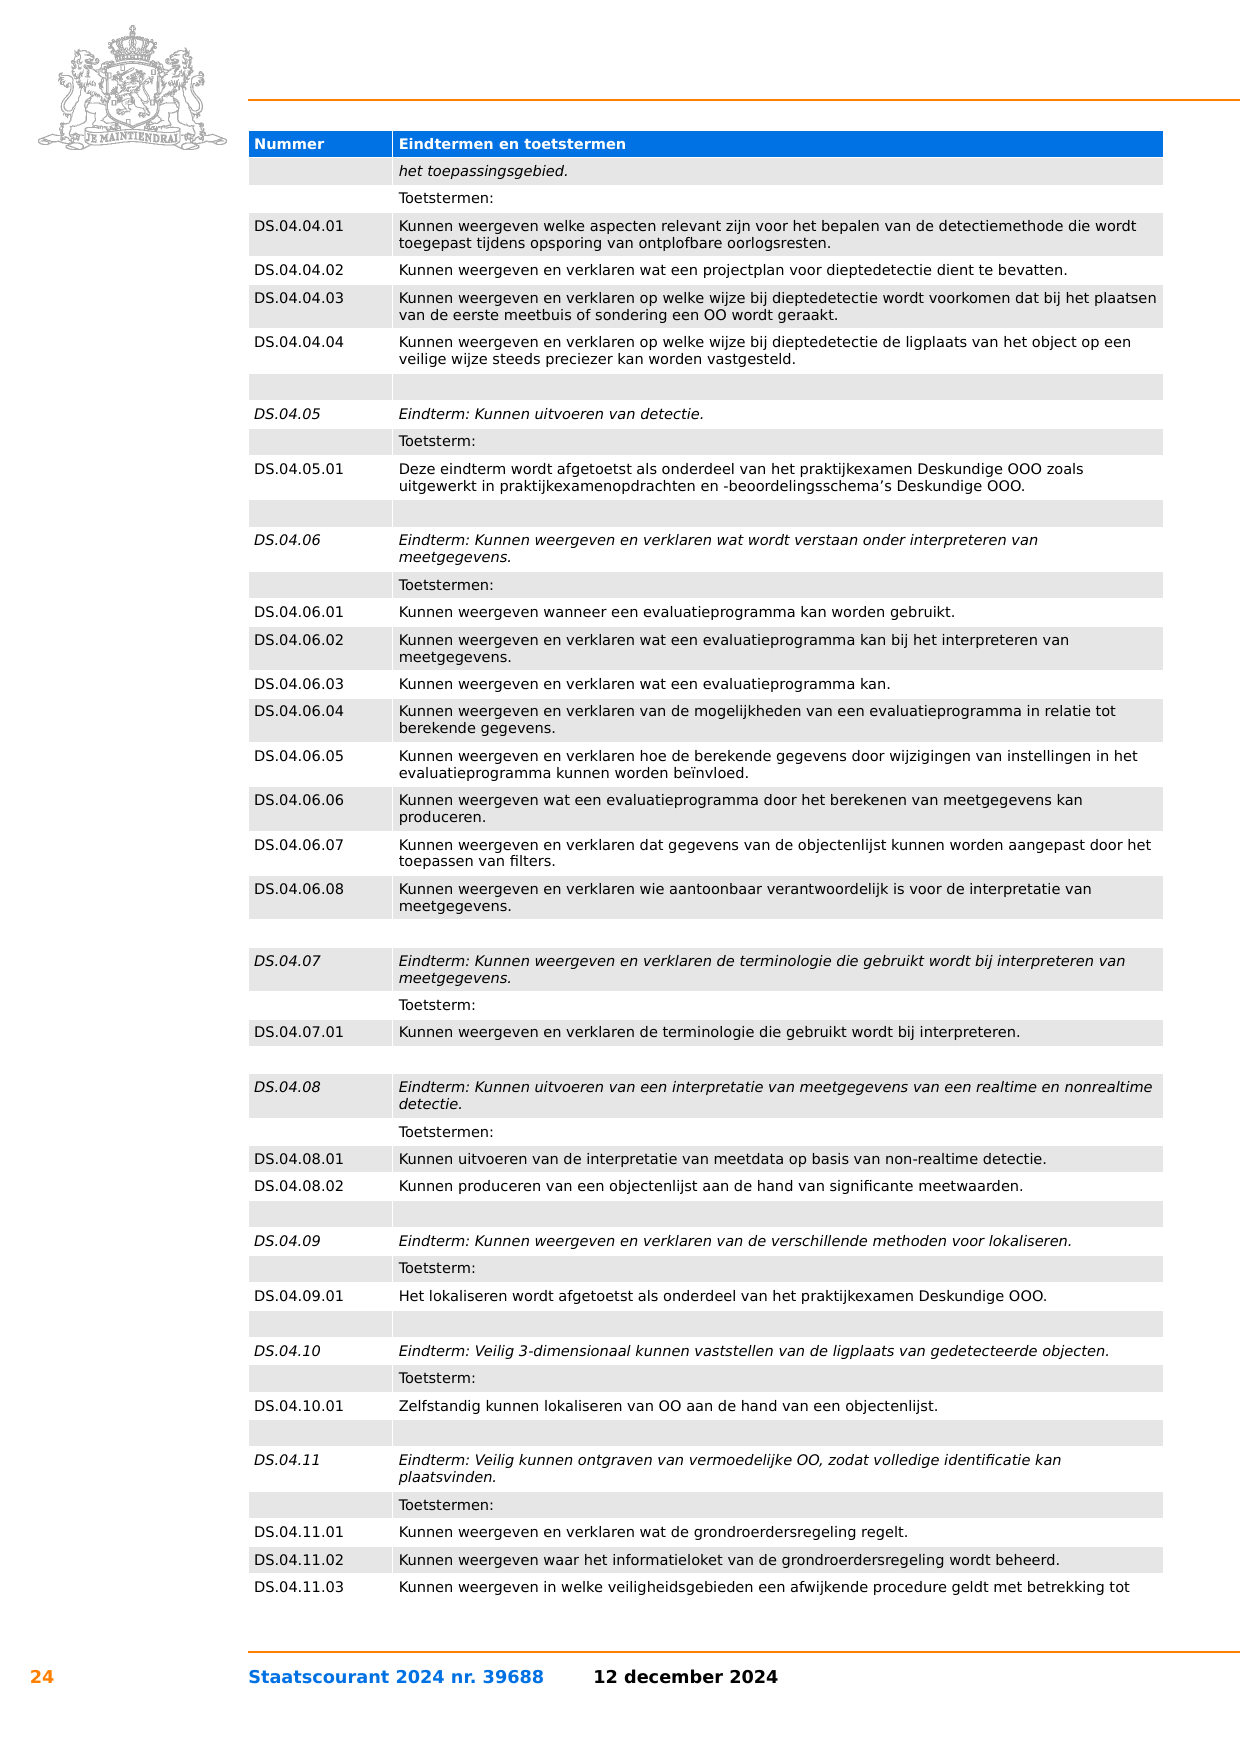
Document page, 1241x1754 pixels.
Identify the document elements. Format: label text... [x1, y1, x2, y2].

table_cell Eindterm: Kunnen weergeven en verklaren de terminologie die gebruikt wordt bij interpreteren van meetgegevens. [393, 948, 1163, 991]
table_cell [249, 1492, 392, 1518]
table_cell DS.04.09 [249, 1228, 392, 1255]
table_cell [249, 920, 392, 947]
table_cell DS.04.07.01 [249, 1020, 392, 1046]
table_cell DS.04.04.04 [249, 329, 392, 373]
table_cell Toetstermen: [393, 1119, 1163, 1145]
table_cell Toetstermen: [393, 1492, 1163, 1518]
table_cell [249, 500, 392, 527]
table_cell DS.04.04.02 [249, 258, 392, 284]
table_header Nummer [249, 131, 392, 157]
table_cell Kunnen weergeven en verklaren hoe de berekende gegevens door wijzigingen van instellingen in het evaluatieprogramma kunnen worden beïnvloed. [393, 743, 1163, 786]
table_cell DS.04.06.01 [249, 599, 392, 626]
table_cell DS.04.04.01 [249, 213, 392, 256]
table_cell Eindterm: Kunnen weergeven en verklaren van de verschillende methoden voor lokaliseren. [393, 1228, 1163, 1255]
table_cell DS.04.06.07 [249, 832, 392, 875]
table_cell [249, 992, 392, 1018]
table_cell DS.04.06.08 [249, 876, 392, 919]
table_cell DS.04.06 [249, 528, 392, 571]
table_cell [393, 500, 1163, 527]
table_cell Kunnen weergeven en verklaren wat de grondroerdersregeling regelt. [393, 1519, 1163, 1546]
table_header Eindtermen en toetstermen [393, 131, 1163, 157]
table_cell DS.04.07 [249, 948, 392, 991]
table_cell [393, 1201, 1163, 1227]
table_cell Kunnen weergeven en verklaren op welke wijze bij dieptedetectie wordt voorkomen dat bij het plaatsen van de eerste meetbuis of sondering een OO wordt geraakt. [393, 285, 1163, 328]
table_cell Het lokaliseren wordt afgetoetst als onderdeel van het praktijkexamen Deskundige OOO. [393, 1283, 1163, 1309]
table_cell [249, 186, 392, 212]
table_cell [249, 1047, 392, 1073]
table_cell [249, 1201, 392, 1227]
table_cell Eindterm: Kunnen uitvoeren van een interpretatie van meetgegevens van een realtime en nonrealtime detectie. [393, 1074, 1163, 1118]
table_cell Eindterm: Veilig kunnen ontgraven van vermoedelijke OO, zodat volledige identificatie kan plaatsvinden. [393, 1448, 1163, 1491]
table_cell Kunnen uitvoeren van de interpretatie van meetdata op basis van non-realtime detectie. [393, 1146, 1163, 1172]
table_cell DS.04.11.03 [249, 1574, 392, 1600]
table_cell DS.04.11 [249, 1448, 392, 1491]
table_cell DS.04.04.03 [249, 285, 392, 328]
table_cell Kunnen weergeven en verklaren dat gegevens van de objectenlijst kunnen worden aangepast door het toepassen van filters. [393, 832, 1163, 875]
table_cell Kunnen weergeven en verklaren de terminologie die gebruikt wordt bij interpreteren. [393, 1020, 1163, 1046]
table_cell [249, 1420, 392, 1446]
table_cell [393, 374, 1163, 400]
table_cell DS.04.10 [249, 1338, 392, 1364]
table_cell DS.04.09.01 [249, 1283, 392, 1309]
table_cell Eindterm: Kunnen uitvoeren van detectie. [393, 401, 1163, 427]
table_cell Kunnen weergeven en verklaren wat een evaluatieprogramma kan bij het interpreteren van meetgegevens. [393, 627, 1163, 670]
table_cell Toetstermen: [393, 572, 1163, 598]
table_cell Toetsterm: [393, 429, 1163, 455]
table_cell DS.04.06.03 [249, 671, 392, 697]
table_cell [249, 429, 392, 455]
table_cell DS.04.06.06 [249, 787, 392, 831]
table_cell Kunnen weergeven in welke veiligheidsgebieden een afwijkende procedure geldt met betrekking tot [393, 1574, 1163, 1600]
table_cell Toetsterm: [393, 1256, 1163, 1282]
table_cell Kunnen weergeven en verklaren van de mogelijkheden van een evaluatieprogramma in relatie tot berekende gegevens. [393, 699, 1163, 742]
table_cell Toetsterm: [393, 992, 1163, 1018]
table_cell DS.04.08.01 [249, 1146, 392, 1172]
table_cell DS.04.08 [249, 1074, 392, 1118]
table_cell DS.04.11.02 [249, 1547, 392, 1573]
table_cell DS.04.10.01 [249, 1393, 392, 1419]
table_cell Deze eindterm wordt afgetoetst als onderdeel van het praktijkexamen Deskundige OOO zoals uitgewerkt in praktijkexamenopdrachten en -beoordelingsschema’s Deskundige OOO. [393, 456, 1163, 499]
table_cell [393, 1047, 1163, 1073]
table_cell [249, 1119, 392, 1145]
table_cell DS.04.05.01 [249, 456, 392, 499]
table_cell [249, 1311, 392, 1337]
table_cell [393, 1420, 1163, 1446]
table_cell Kunnen weergeven en verklaren wat een projectplan voor dieptedetectie dient te bevatten. [393, 258, 1163, 284]
table_cell Kunnen weergeven wanneer een evaluatieprogramma kan worden gebruikt. [393, 599, 1163, 626]
table_cell [249, 158, 392, 185]
table_cell Kunnen weergeven welke aspecten relevant zijn voor het bepalen van de detectiemethode die wordt toegepast tijdens opsporing van ontplofbare oorlogsresten. [393, 213, 1163, 256]
table_cell DS.04.05 [249, 401, 392, 427]
table_cell Kunnen weergeven en verklaren wie aantoonbaar verantwoordelijk is voor de interpretatie van meetgegevens. [393, 876, 1163, 919]
table_cell Toetstermen: [393, 186, 1163, 212]
table_cell [249, 374, 392, 400]
table_cell Kunnen weergeven en verklaren op welke wijze bij dieptedetectie de ligplaats van het object op een veilige wijze steeds preciezer kan worden vastgesteld. [393, 329, 1163, 373]
table_cell Eindterm: Veilig 3-dimensionaal kunnen vaststellen van de ligplaats van gedetecteerde objecten. [393, 1338, 1163, 1364]
table_cell DS.04.06.04 [249, 699, 392, 742]
table_cell DS.04.08.02 [249, 1174, 392, 1200]
table_cell [249, 572, 392, 598]
table_cell [393, 1311, 1163, 1337]
table_cell Eindterm: Kunnen weergeven en verklaren wat wordt verstaan onder interpreteren van meetgegevens. [393, 528, 1163, 571]
table_cell Kunnen weergeven wat een evaluatieprogramma door het berekenen van meetgegevens kan produceren. [393, 787, 1163, 831]
table_cell Kunnen weergeven en verklaren wat een evaluatieprogramma kan. [393, 671, 1163, 697]
picture [38, 25, 227, 150]
table_cell DS.04.11.01 [249, 1519, 392, 1546]
table_cell het toepassingsgebied. [393, 158, 1163, 185]
table_cell DS.04.06.05 [249, 743, 392, 786]
table_cell [249, 1256, 392, 1282]
table_cell Zelfstandig kunnen lokaliseren van OO aan de hand van een objectenlijst. [393, 1393, 1163, 1419]
table_cell Toetsterm: [393, 1365, 1163, 1392]
table_cell Kunnen weergeven waar het informatieloket van de grondroerdersregeling wordt beheerd. [393, 1547, 1163, 1573]
table_cell [249, 1365, 392, 1392]
table_cell Kunnen produceren van een objectenlijst aan de hand van significante meetwaarden. [393, 1174, 1163, 1200]
table_cell DS.04.06.02 [249, 627, 392, 670]
table_cell [393, 920, 1163, 947]
